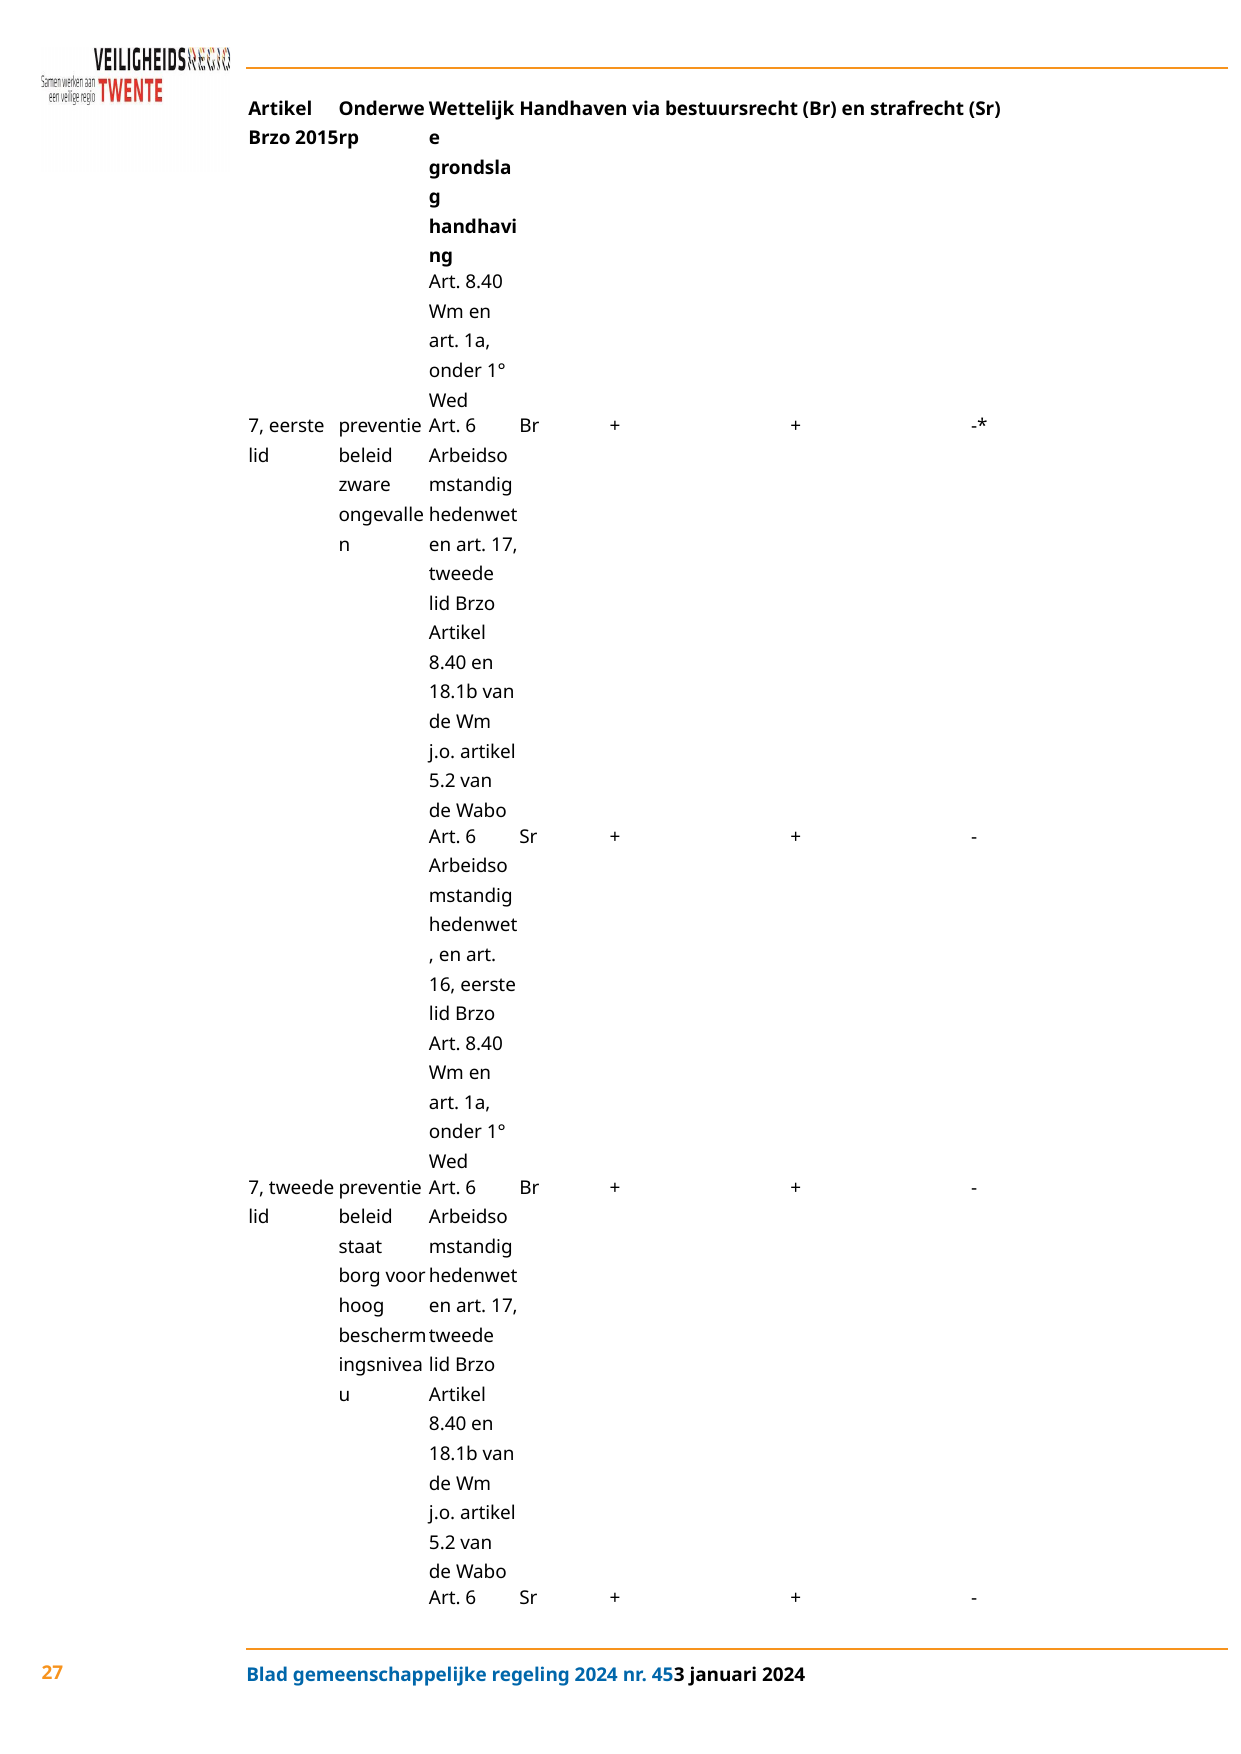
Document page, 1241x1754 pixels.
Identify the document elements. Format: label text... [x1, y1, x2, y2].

table_cell [248, 269, 338, 412]
table_cell 7, tweede lid [248, 1174, 338, 1610]
table_cell + [790, 1174, 971, 1584]
picture [41, 47, 231, 172]
table_cell [790, 269, 971, 412]
table_header Wettelijke grondslag handhaving [429, 95, 519, 268]
table_cell + [609, 413, 790, 823]
table_cell + [790, 823, 971, 1174]
table_cell Sr [519, 823, 609, 1174]
table_cell + [790, 413, 971, 823]
table_cell [519, 269, 609, 412]
table_cell [609, 269, 790, 412]
table_cell [338, 269, 429, 412]
table_cell Br [519, 413, 609, 823]
table_cell -* [971, 413, 1152, 823]
table_cell Art. 8.40 Wm en art. 1a, onder 1° Wed [429, 269, 519, 412]
table_header Handhaven via bestuursrecht (Br) en strafrecht (Sr) [519, 95, 1152, 268]
table_cell Art. 6 [429, 1584, 519, 1610]
table_cell Art. 6 Arbeidsomstandighedenwet en art. 17, tweede lid Brzo Artikel 8.40 en 18.1b van de Wm j.o. artikel 5.2 van de Wabo [429, 1174, 519, 1584]
table_cell Art. 6 Arbeidsomstandighedenwet en art. 17, tweede lid Brzo Artikel 8.40 en 18.1b van de Wm j.o. artikel 5.2 van de Wabo [429, 413, 519, 823]
table_cell - [971, 269, 1152, 412]
table_cell Br [519, 1174, 609, 1584]
table_cell + [790, 1584, 971, 1610]
table_cell + [609, 1174, 790, 1584]
table_cell 7, eerste lid [248, 413, 338, 1174]
table_cell - [971, 823, 1152, 1174]
table_cell Art. 6 Arbeidsomstandighedenwet, en art. 16, eerste lid Brzo Art. 8.40 Wm en art. 1a, onder 1° Wed [429, 823, 519, 1174]
table_cell - [971, 1174, 1152, 1584]
table_cell + [609, 823, 790, 1174]
table_cell Sr [519, 1584, 609, 1610]
table_cell preventiebeleid staat borg voor hoog beschermingsniveau [338, 1174, 429, 1610]
table_header Onderwerp [338, 95, 429, 268]
table_cell preventiebeleid zware ongevallen [338, 413, 429, 1174]
table_header Artikel Brzo 2015 [248, 95, 338, 268]
table_cell - [971, 1584, 1152, 1610]
table_cell + [609, 1584, 790, 1610]
